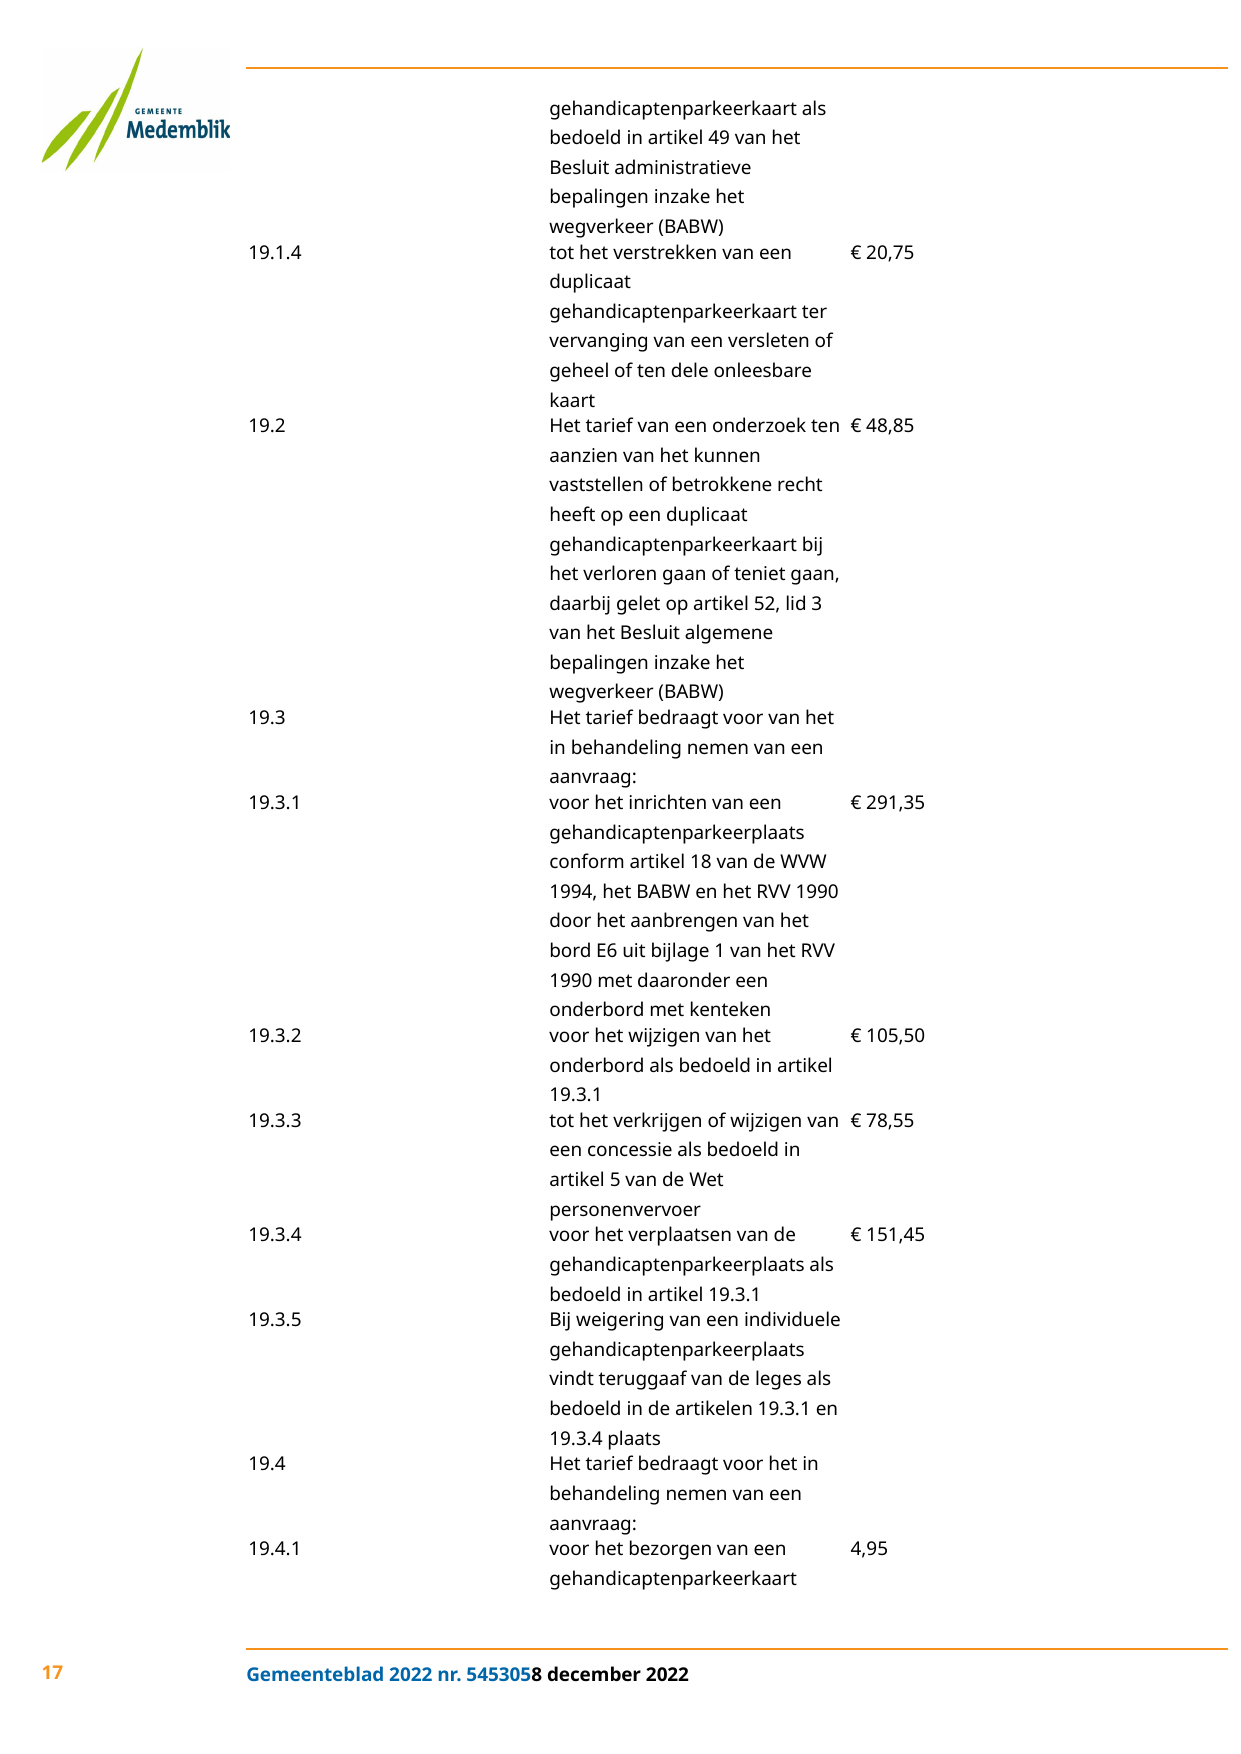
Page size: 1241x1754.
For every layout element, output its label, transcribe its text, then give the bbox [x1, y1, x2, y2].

table_cell € 20,75 [850, 239, 1152, 412]
table_cell 19.3 [248, 705, 549, 789]
picture [41, 47, 231, 172]
table_cell [850, 705, 1152, 789]
table_cell € 78,55 [850, 1107, 1152, 1222]
table_cell 19.3.5 [248, 1306, 549, 1451]
table_cell voor het bezorgen van een gehandicaptenparkeerkaart [549, 1535, 850, 1591]
table_cell gehandicaptenparkeerkaart als bedoeld in artikel 49 van het Besluit administratieve bepalingen inzake het wegverkeer (BABW) [549, 95, 850, 239]
table_cell Het tarief bedraagt voor van het in behandeling nemen van een aanvraag: [549, 705, 850, 789]
table_cell Het tarief bedraagt voor het in behandeling nemen van een aanvraag: [549, 1451, 850, 1535]
table_cell voor het wijzigen van het onderbord als bedoeld in artikel 19.3.1 [549, 1022, 850, 1107]
table_cell € 48,85 [850, 413, 1152, 704]
table_cell 19.1.4 [248, 239, 549, 412]
table_cell [850, 1306, 1152, 1451]
table_cell 19.3.1 [248, 789, 549, 1022]
table_cell Het tarief van een onderzoek ten aanzien van het kunnen vaststellen of betrokkene recht heeft op een duplicaat gehandicaptenparkeerkaart bij het verloren gaan of teniet gaan, daarbij gelet op artikel 52, lid 3 van het Besluit algemene bepalingen inzake het wegverkeer (BABW) [549, 413, 850, 704]
table_cell [850, 95, 1152, 239]
table_cell voor het verplaatsen van de gehandicaptenparkeerplaats als bedoeld in artikel 19.3.1 [549, 1222, 850, 1306]
table_cell voor het inrichten van een gehandicaptenparkeerplaats conform artikel 18 van de WVW 1994, het BABW en het RVV 1990 door het aanbrengen van het bord E6 uit bijlage 1 van het RVV 1990 met daaronder een onderbord met kenteken [549, 789, 850, 1022]
table_cell € 105,50 [850, 1022, 1152, 1107]
table_cell 19.2 [248, 413, 549, 704]
table_cell [850, 1451, 1152, 1535]
table_cell € 291,35 [850, 789, 1152, 1022]
table_cell 19.3.3 [248, 1107, 549, 1222]
table_cell € 151,45 [850, 1222, 1152, 1306]
table_cell [248, 95, 549, 239]
table_cell tot het verstrekken van een duplicaat gehandicaptenparkeerkaart ter vervanging van een versleten of geheel of ten dele onleesbare kaart [549, 239, 850, 412]
table_cell 19.4 [248, 1451, 549, 1535]
table_cell 19.3.2 [248, 1022, 549, 1107]
table_cell 4,95 [850, 1535, 1152, 1591]
table_cell tot het verkrijgen of wijzigen van een concessie als bedoeld in artikel 5 van de Wet personenvervoer [549, 1107, 850, 1222]
table_cell 19.4.1 [248, 1535, 549, 1591]
table_cell Bij weigering van een individuele gehandicaptenparkeerplaats vindt teruggaaf van de leges als bedoeld in de artikelen 19.3.1 en 19.3.4 plaats [549, 1306, 850, 1451]
table_cell 19.3.4 [248, 1222, 549, 1306]
